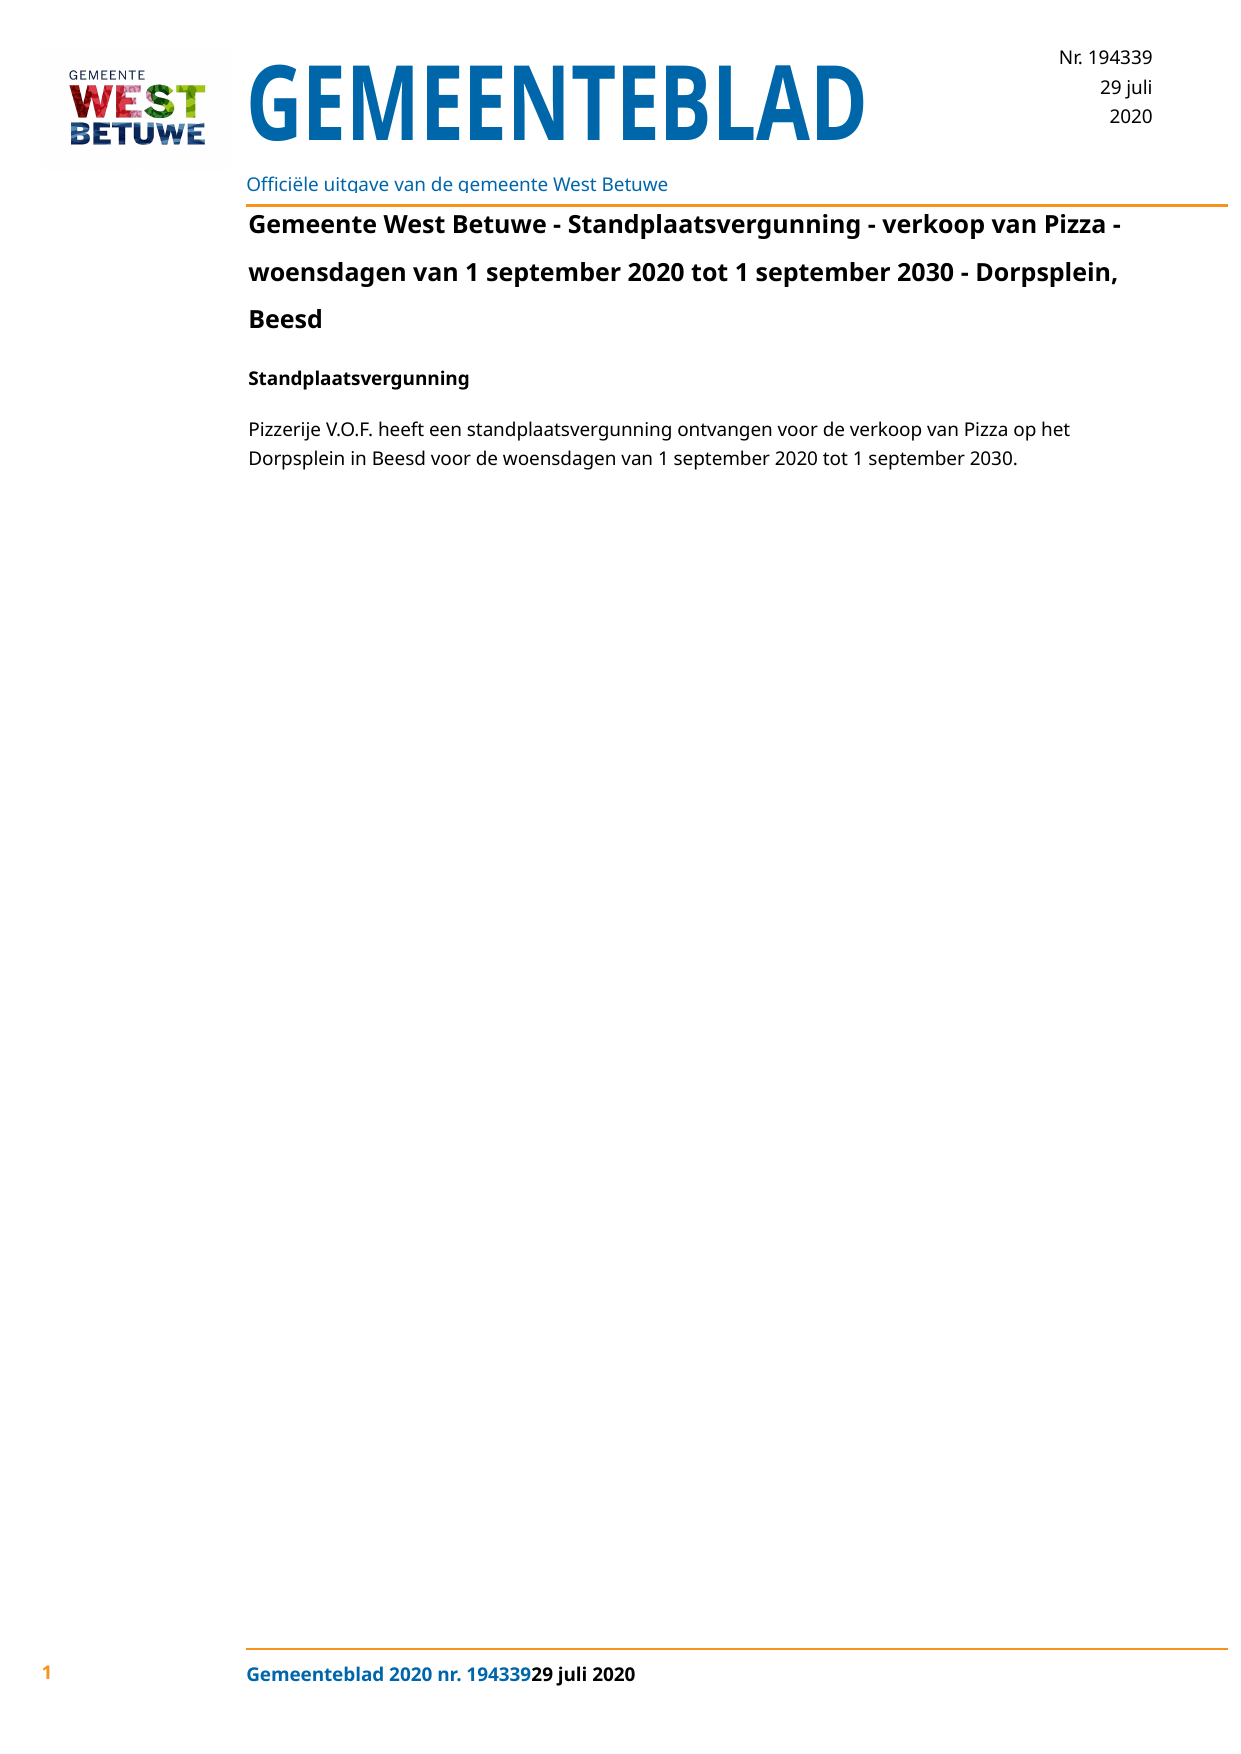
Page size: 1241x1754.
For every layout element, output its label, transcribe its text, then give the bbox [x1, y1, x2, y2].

text Gemeente West Betuwe - Standplaatsvergunning - verkoop van Pizza - woensdagen van 1 september 2020 tot 1 september 2030 - Dorpsplein, Beesd [248, 207, 1152, 336]
text Pizzerije V.O.F. heeft een standplaatsvergunning ontvangen voor de verkoop van Pizza op het Dorpsplein in Beesd voor de woensdagen van 1 september 2020 tot 1 september 2030. [248, 416, 1152, 471]
text Standplaatsvergunning [248, 366, 1152, 391]
picture [41, 47, 231, 172]
